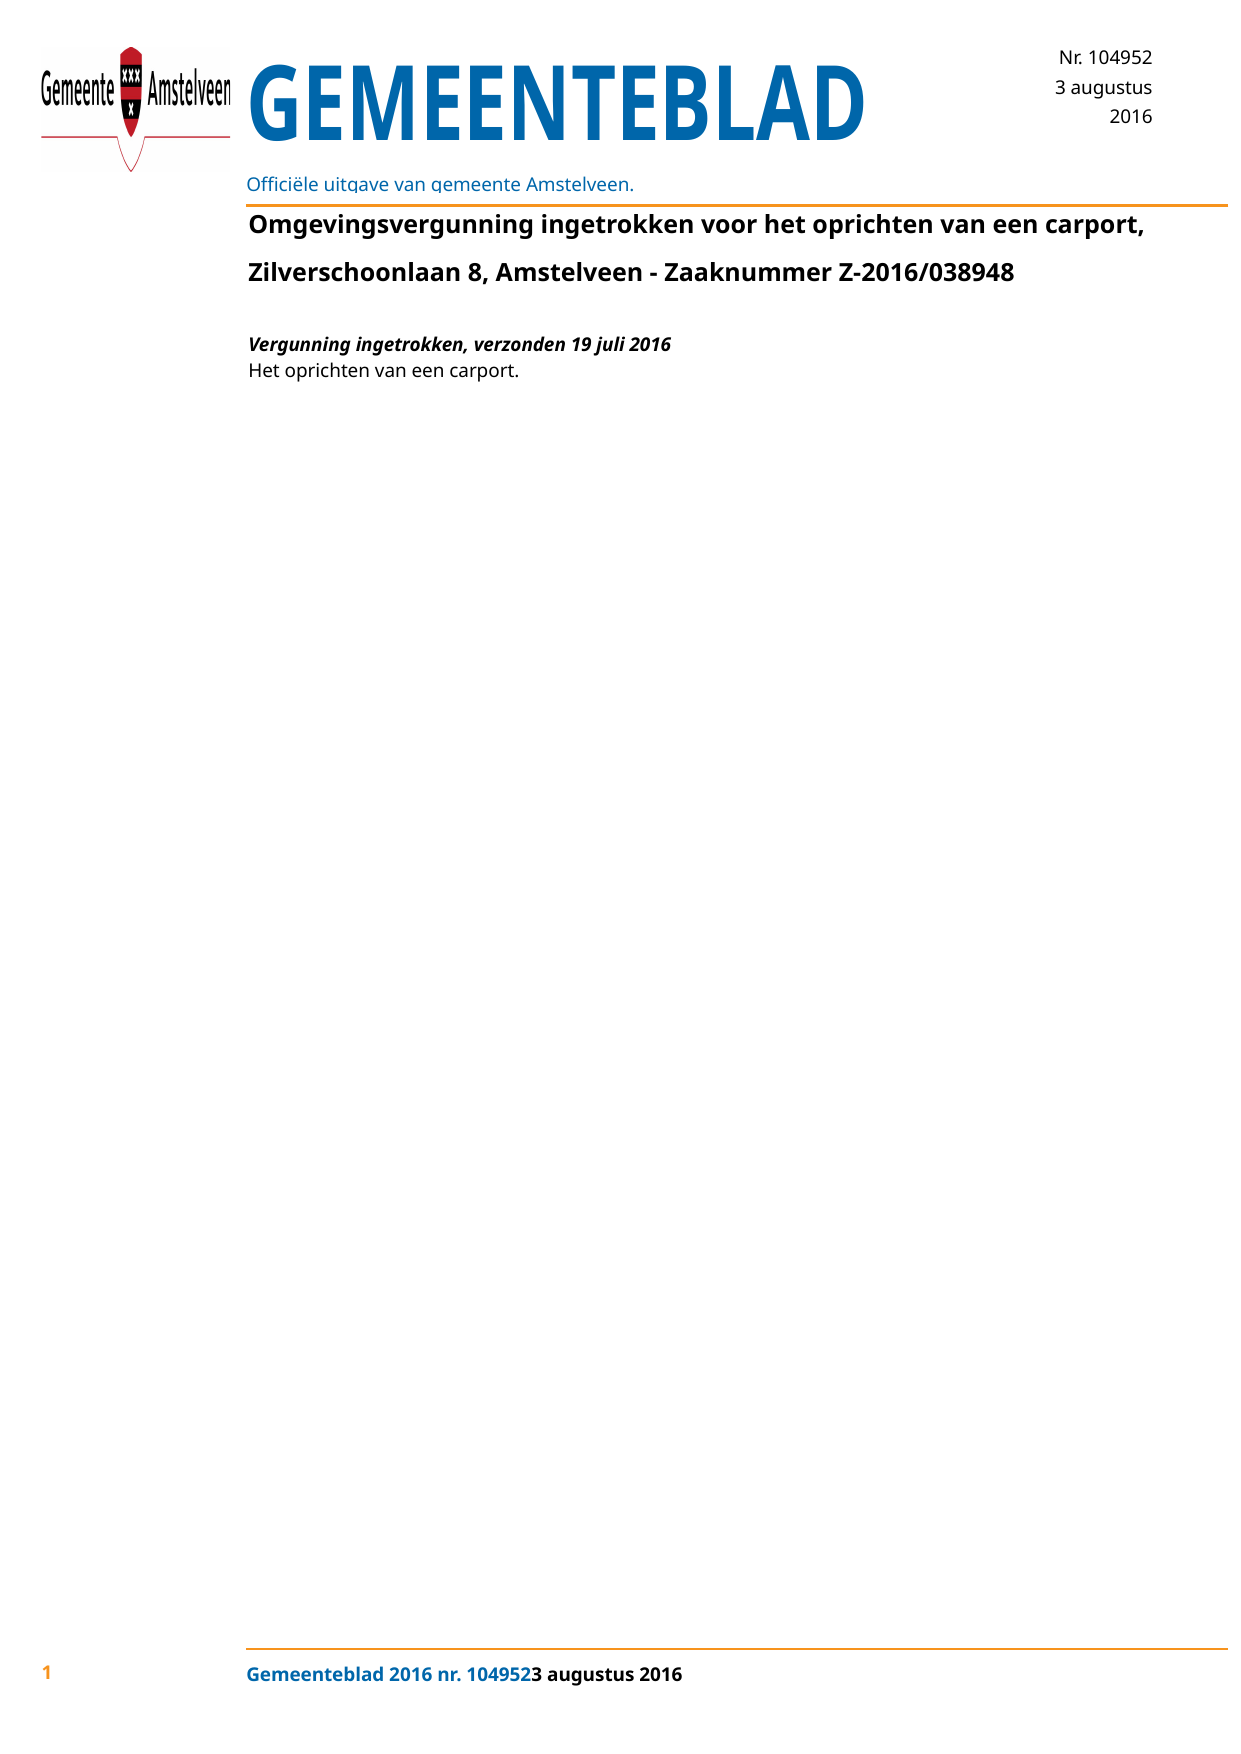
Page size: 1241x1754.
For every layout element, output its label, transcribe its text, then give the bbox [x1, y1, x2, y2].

picture [41, 47, 231, 172]
text Vergunning ingetrokken, verzonden 19 juli 2016 [248, 331, 1152, 357]
text Omgevingsvergunning ingetrokken voor het oprichten van een carport, Zilverschoonlaan 8, Amstelveen - Zaaknummer Z-2016/038948 [248, 207, 1152, 288]
text Het oprichten van een carport. [248, 357, 1152, 383]
